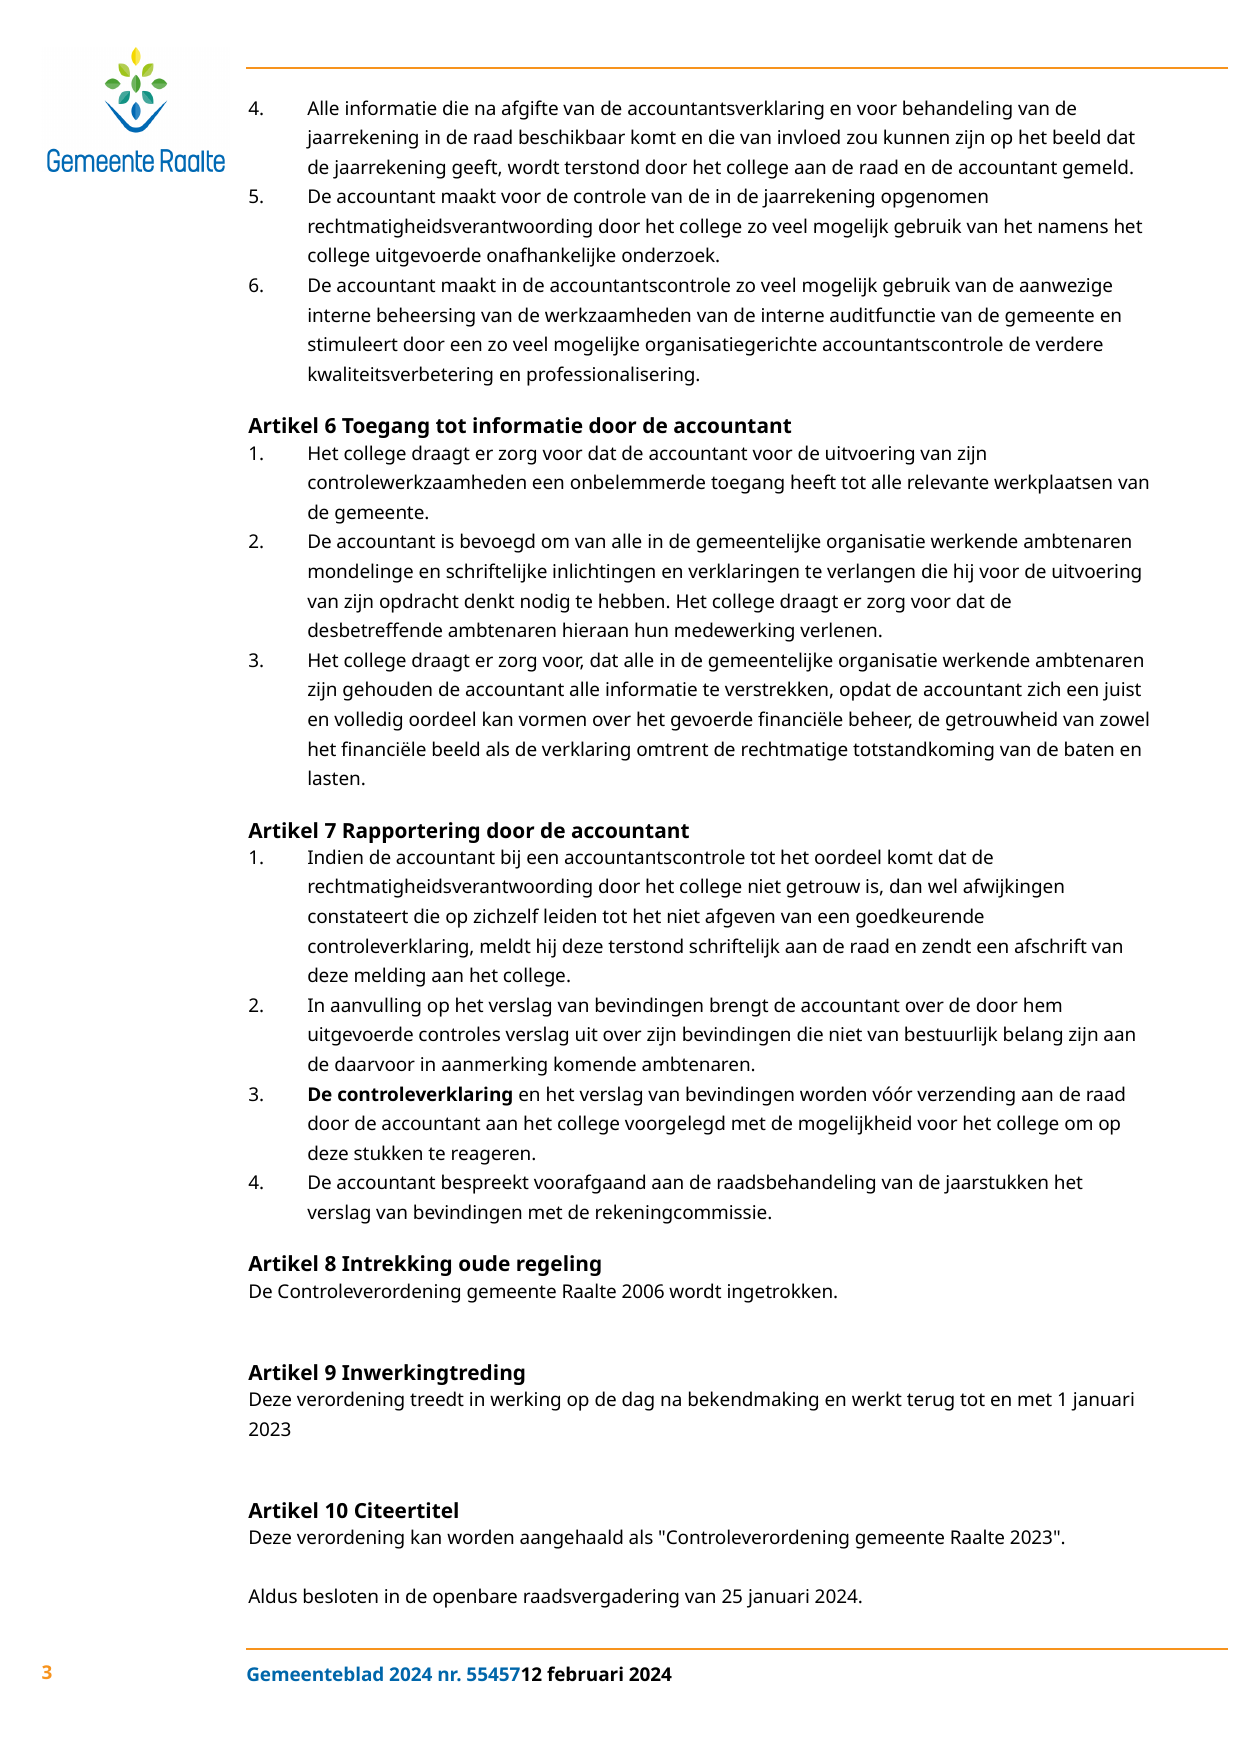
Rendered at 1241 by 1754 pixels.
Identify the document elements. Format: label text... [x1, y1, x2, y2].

text Artikel 6 Toegang tot informatie door de accountant [248, 411, 1152, 440]
text Artikel 7 Rapportering door de accountant [248, 816, 1152, 844]
list De accountant maakt in de accountantscontrole zo veel mogelijk gebruik van de aanwezige interne beheersing van de werkzaamheden van de interne auditfunctie van de gemeente en stimuleert door een zo veel mogelijke organisatiegerichte accountantscontrole de verdere kwaliteitsverbetering en professionalisering. [248, 272, 1152, 387]
text Deze verordening treedt in werking op de dag na bekendmaking en werkt terug tot en met 1 januari 2023 [248, 1386, 1152, 1442]
list Het college draagt er zorg voor, dat alle in de gemeentelijke organisatie werkende ambtenaren zijn gehouden de accountant alle informatie te verstrekken, opdat de accountant zich een juist en volledig oordeel kan vormen over het gevoerde financiële beheer, de getrouwheid van zowel het financiële beeld als de verklaring omtrent de rechtmatige totstandkoming van de baten en lasten. [248, 647, 1152, 791]
picture [41, 47, 231, 172]
list De accountant is bevoegd om van alle in de gemeentelijke organisatie werkende ambtenaren mondelinge en schriftelijke inlichtingen en verklaringen te verlangen die hij voor de uitvoering van zijn opdracht denkt nodig te hebben. Het college draagt er zorg voor dat de desbetreffende ambtenaren hieraan hun medewerking verlenen. [248, 529, 1152, 643]
list Het college draagt er zorg voor dat de accountant voor de uitvoering van zijn controlewerkzaamheden een onbelemmerde toegang heeft tot alle relevante werkplaatsen van de gemeente. [248, 440, 1152, 525]
text Deze verordening kan worden aangehaald als "Controleverordening gemeente Raalte 2023". [248, 1524, 1152, 1550]
text De Controleverordening gemeente Raalte 2006 wordt ingetrokken. [248, 1278, 1152, 1304]
text Aldus besloten in de openbare raadsvergadering van 25 januari 2024. [248, 1584, 1152, 1609]
list De controleverklaring en het verslag van bevindingen worden vóór verzending aan de raad door de accountant aan het college voorgelegd met de mogelijkheid voor het college om op deze stukken te reageren. [248, 1081, 1152, 1166]
list De accountant bespreekt voorafgaand aan de raadsbehandeling van de jaarstukken het verslag van bevindingen met de rekeningcommissie. [248, 1169, 1152, 1225]
list Indien de accountant bij een accountantscontrole tot het oordeel komt dat de rechtmatigheidsverantwoording door het college niet getrouw is, dan wel afwijkingen constateert die op zichzelf leiden tot het niet afgeven van een goedkeurende controleverklaring, meldt hij deze terstond schriftelijk aan de raad en zendt een afschrift van deze melding aan het college. [248, 844, 1152, 988]
list In aanvulling op het verslag van bevindingen brengt de accountant over de door hem uitgevoerde controles verslag uit over zijn bevindingen die niet van bestuurlijk belang zijn aan de daarvoor in aanmerking komende ambtenaren. [248, 992, 1152, 1077]
text Artikel 9 Inwerkingtreding [248, 1358, 1152, 1386]
list Alle informatie die na afgifte van de accountantsverklaring en voor behandeling van de jaarrekening in de raad beschikbaar komt en die van invloed zou kunnen zijn op het beeld dat de jaarrekening geeft, wordt terstond door het college aan de raad en de accountant gemeld. [248, 95, 1152, 180]
list De accountant maakt voor de controle van de in de jaarrekening opgenomen rechtmatigheidsverantwoording door het college zo veel mogelijk gebruik van het namens het college uitgevoerde onafhankelijke onderzoek. [248, 183, 1152, 268]
text Artikel 10 Citeertitel [248, 1496, 1152, 1524]
text Artikel 8 Intrekking oude regeling [248, 1249, 1152, 1278]
